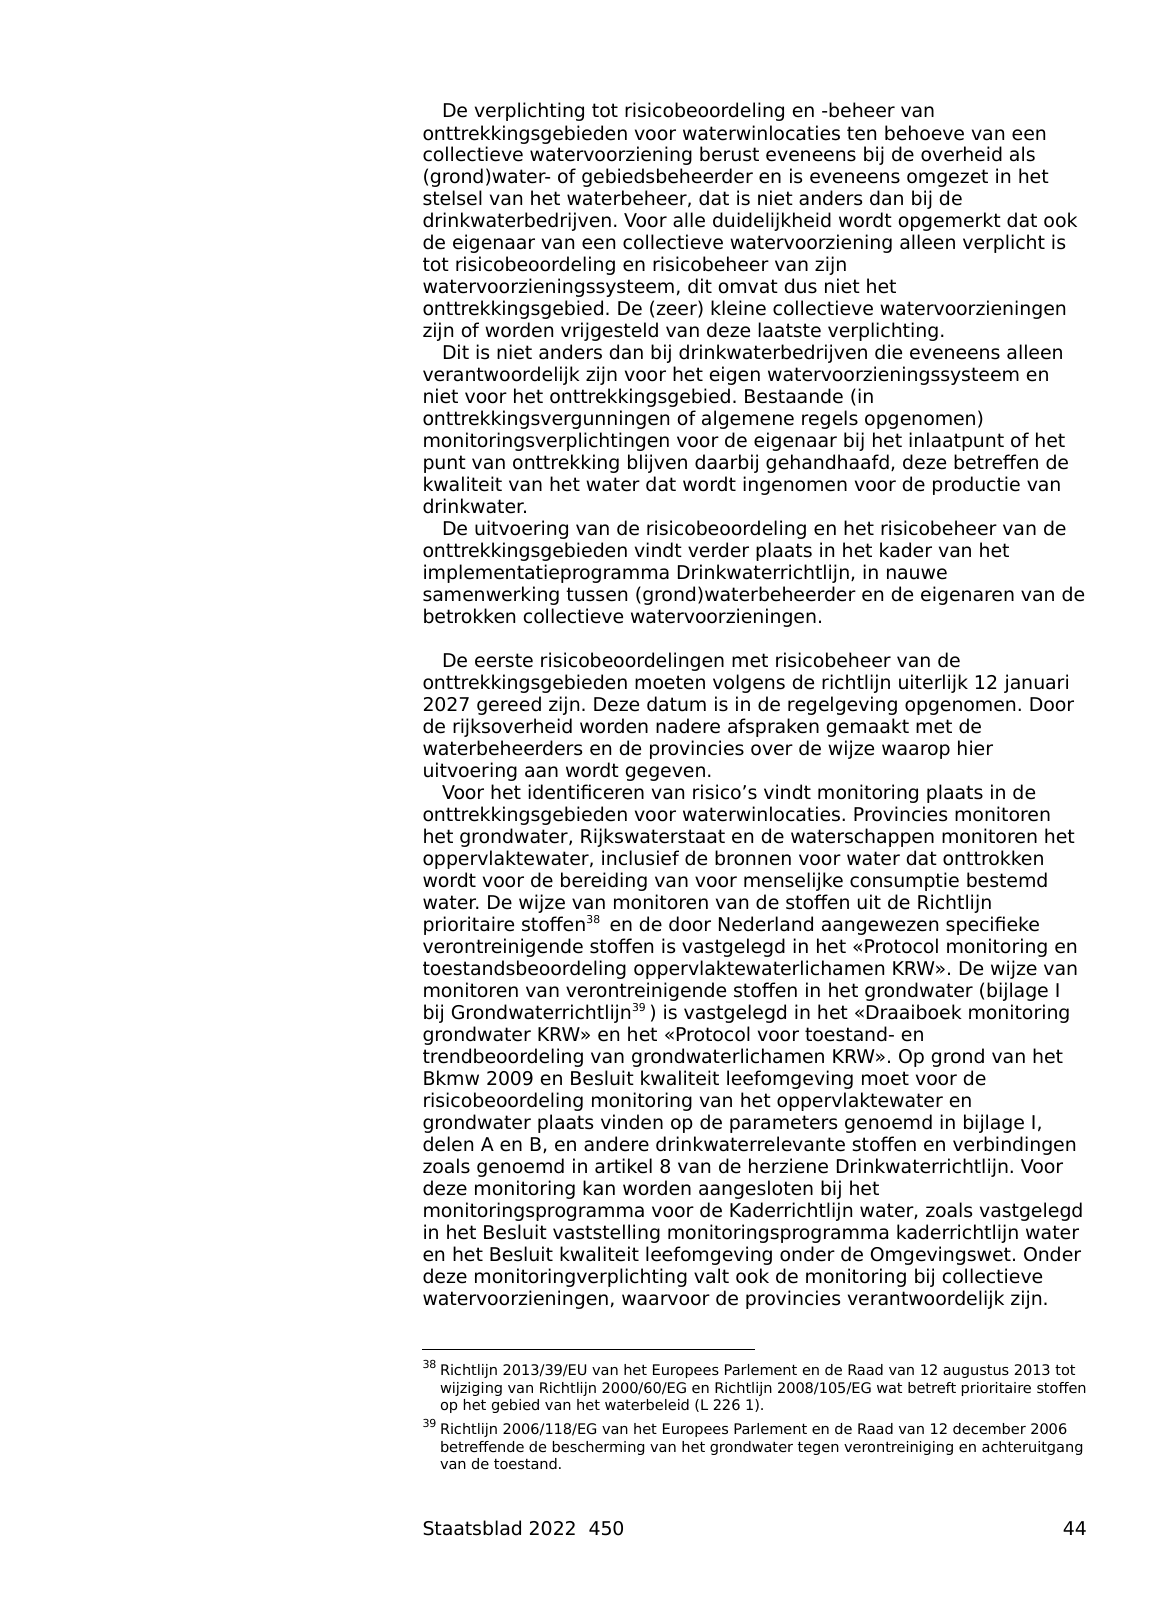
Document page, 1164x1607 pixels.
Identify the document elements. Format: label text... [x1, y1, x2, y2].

text De verplichting tot risicobeoordeling en -beheer van onttrekkingsgebieden voor waterwinlocaties ten behoeve van een collectieve watervoorziening berust eveneens bij de overheid als (grond)water- of gebiedsbeheerder en is eveneens omgezet in het stelsel van het waterbeheer, dat is niet anders dan bij de drinkwaterbedrijven. Voor alle duidelijkheid wordt opgemerkt dat ook de eigenaar van een collectieve watervoorziening alleen verplicht is tot risicobeoordeling en risicobeheer van zijn watervoorzieningssysteem, dit omvat dus niet het onttrekkingsgebied. De (zeer) kleine collectieve watervoorzieningen zijn of worden vrijgesteld van deze laatste verplichting. [422, 100, 1087, 342]
text De eerste risicobeoordelingen met risicobeheer van de onttrekkingsgebieden moeten volgens de richtlijn uiterlijk 12 januari 2027 gereed zijn. Deze datum is in de regelgeving opgenomen. Door de rijksoverheid worden nadere afspraken gemaakt met de waterbeheerders en de provincies over de wijze waarop hier uitvoering aan wordt gegeven. [422, 650, 1087, 782]
text De uitvoering van de risicobeoordeling en het risicobeheer van de onttrekkingsgebieden vindt verder plaats in het kader van het implementatieprogramma Drinkwaterrichtlijn, in nauwe samenwerking tussen (grond)waterbeheerder en de eigenaren van de betrokken collectieve watervoorzieningen. [422, 518, 1087, 628]
text Dit is niet anders dan bij drinkwaterbedrijven die eveneens alleen verantwoordelijk zijn voor het eigen watervoorzieningssysteem en niet voor het onttrekkingsgebied. Bestaande (in onttrekkingsvergunningen of algemene regels opgenomen) monitoringsverplichtingen voor de eigenaar bij het inlaatpunt of het punt van onttrekking blijven daarbij gehandhaafd, deze betreffen de kwaliteit van het water dat wordt ingenomen voor de productie van drinkwater. [422, 342, 1087, 518]
text Richtlijn 2006/118/EG van het Europees Parlement en de Raad van 12 december 2006 betreffende de bescherming van het grondwater tegen verontreiniging en achteruitgang van de toestand. [422, 1417, 1087, 1473]
text Richtlijn 2013/39/EU van het Europees Parlement en de Raad van 12 augustus 2013 tot wijziging van Richtlijn 2000/60/EG en Richtlijn 2008/105/EG wat betreft prioritaire stoffen op het gebied van het waterbeleid (L 226 1). [422, 1358, 1087, 1414]
text Voor het identificeren van risico’s vindt monitoring plaats in de onttrekkingsgebieden voor waterwinlocaties. Provincies monitoren het grondwater, Rijkswaterstaat en de waterschappen monitoren het oppervlaktewater, inclusief de bronnen voor water dat onttrokken wordt voor de bereiding van voor menselijke consumptie bestemd water. De wijze van monitoren van de stoffen uit de Richtlijn prioritaire stoffen en de door Nederland aangewezen specifieke verontreinigende stoffen is vastgelegd in het «Protocol monitoring en toestandsbeoordeling oppervlaktewaterlichamen KRW». De wijze van monitoren van verontreinigende stoffen in het grondwater (bijlage I bij Grondwaterrichtlijn) is vastgelegd in het «Draaiboek monitoring grondwater KRW» en het «Protocol voor toestand- en trendbeoordeling van grondwaterlichamen KRW». Op grond van het Bkmw 2009 en Besluit kwaliteit leefomgeving moet voor de risicobeoordeling monitoring van het oppervlaktewater en grondwater plaats vinden op de parameters genoemd in bijlage I, delen A en B, en andere drinkwaterrelevante stoffen en verbindingen zoals genoemd in artikel 8 van de herziene Drinkwaterrichtlijn. Voor deze monitoring kan worden aangesloten bij het monitoringsprogramma voor de Kaderrichtlijn water, zoals vastgelegd in het Besluit vaststelling monitoringsprogramma kaderrichtlijn water en het Besluit kwaliteit leefomgeving onder de Omgevingswet. Onder deze monitoringverplichting valt ook de monitoring bij collectieve watervoorzieningen, waarvoor de provincies verantwoordelijk zijn. [422, 782, 1087, 1309]
